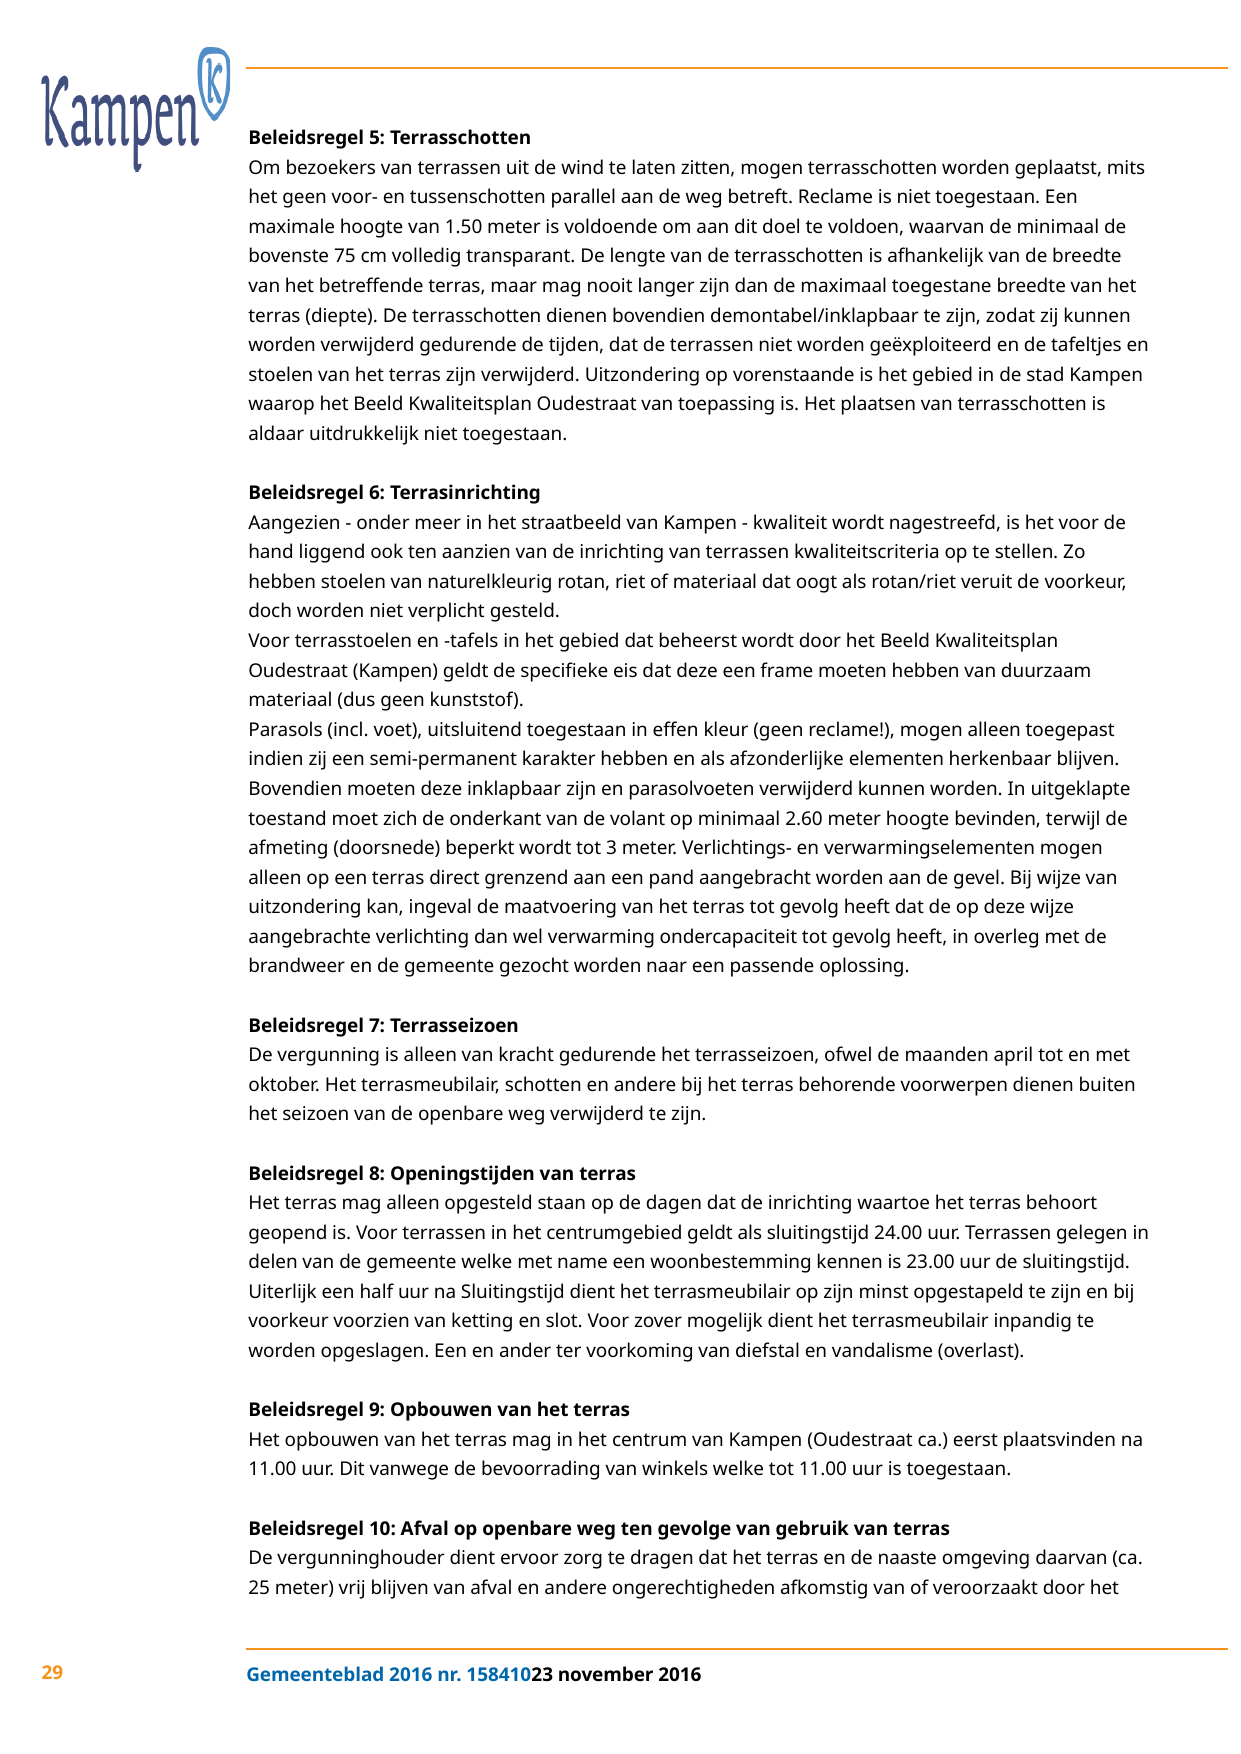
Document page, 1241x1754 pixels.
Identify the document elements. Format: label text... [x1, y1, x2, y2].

text Aangezien - onder meer in het straatbeeld van Kampen - kwaliteit wordt nagestreefd, is het voor de hand liggend ook ten aanzien van de inrichting van terrassen kwaliteitscriteria op te stellen. Zo hebben stoelen van naturelkleurig rotan, riet of materiaal dat oogt als rotan/riet veruit de voorkeur, doch worden niet verplicht gesteld. [248, 509, 1152, 623]
text Beleidsregel 7: Terrasseizoen [248, 1012, 1152, 1038]
text Beleidsregel 6: Terrasinrichting [248, 479, 1152, 505]
text Om bezoekers van terrassen uit de wind te laten zitten, mogen terrasschotten worden geplaatst, mits het geen voor- en tussenschotten parallel aan de weg betreft. Reclame is niet toegestaan. Een maximale hoogte van 1.50 meter is voldoende om aan dit doel te voldoen, waarvan de minimaal de bovenste 75 cm volledig transparant. De lengte van de terrasschotten is afhankelijk van de breedte van het betreffende terras, maar mag nooit langer zijn dan de maximaal toegestane breedte van het terras (diepte). De terrasschotten dienen bovendien demontabel/inklapbaar te zijn, zodat zij kunnen worden verwijderd gedurende de tijden, dat de terrassen niet worden geëxploiteerd en de tafeltjes en stoelen van het terras zijn verwijderd. Uitzondering op vorenstaande is het gebied in de stad Kampen waarop het Beeld Kwaliteitsplan Oudestraat van toepassing is. Het plaatsen van terrasschotten is aldaar uitdrukkelijk niet toegestaan. [248, 154, 1152, 446]
text De vergunninghouder dient ervoor zorg te dragen dat het terras en de naaste omgeving daarvan (ca. 25 meter) vrij blijven van afval en andere ongerechtigheden afkomstig van of veroorzaakt door het [248, 1544, 1152, 1600]
text Beleidsregel 10: Afval op openbare weg ten gevolge van gebruik van terras [248, 1515, 1152, 1541]
text Het opbouwen van het terras mag in het centrum van Kampen (Oudestraat ca.) eerst plaatsvinden na 11.00 uur. Dit vanwege de bevoorrading van winkels welke tot 11.00 uur is toegestaan. [248, 1426, 1152, 1481]
text Voor terrasstoelen en -tafels in het gebied dat beheerst wordt door het Beeld Kwaliteitsplan Oudestraat (Kampen) geldt de specifieke eis dat deze een frame moeten hebben van duurzaam materiaal (dus geen kunststof). [248, 627, 1152, 712]
text Het terras mag alleen opgesteld staan op de dagen dat de inrichting waartoe het terras behoort geopend is. Voor terrassen in het centrumgebied geldt als sluitingstijd 24.00 uur. Terrassen gelegen in delen van de gemeente welke met name een woonbestemming kennen is 23.00 uur de sluitingstijd. [248, 1189, 1152, 1274]
text Parasols (incl. voet), uitsluitend toegestaan in effen kleur (geen reclame!), mogen alleen toegepast indien zij een semi-permanent karakter hebben en als afzonderlijke elementen herkenbaar blijven. Bovendien moeten deze inklapbaar zijn en parasolvoeten verwijderd kunnen worden. In uitgeklapte toestand moet zich de onderkant van de volant op minimaal 2.60 meter hoogte bevinden, terwijl de afmeting (doorsnede) beperkt wordt tot 3 meter. Verlichtings- en verwarmingselementen mogen alleen op een terras direct grenzend aan een pand aangebracht worden aan de gevel. Bij wijze van uitzondering kan, ingeval de maatvoering van het terras tot gevolg heeft dat de op deze wijze aangebrachte verlichting dan wel verwarming ondercapaciteit tot gevolg heeft, in overleg met de brandweer en de gemeente gezocht worden naar een passende oplossing. [248, 716, 1152, 978]
picture [41, 47, 231, 172]
text De vergunning is alleen van kracht gedurende het terrasseizoen, ofwel de maanden april tot en met oktober. Het terrasmeubilair, schotten en andere bij het terras behorende voorwerpen dienen buiten het seizoen van de openbare weg verwijderd te zijn. [248, 1041, 1152, 1126]
text Beleidsregel 5: Terrasschotten [248, 124, 1152, 150]
text Beleidsregel 9: Opbouwen van het terras [248, 1396, 1152, 1422]
text Beleidsregel 8: Openingstijden van terras [248, 1160, 1152, 1186]
text Uiterlijk een half uur na Sluitingstijd dient het terrasmeubilair op zijn minst opgestapeld te zijn en bij voorkeur voorzien van ketting en slot. Voor zover mogelijk dient het terrasmeubilair inpandig te worden opgeslagen. Een en ander ter voorkoming van diefstal en vandalisme (overlast). [248, 1278, 1152, 1363]
